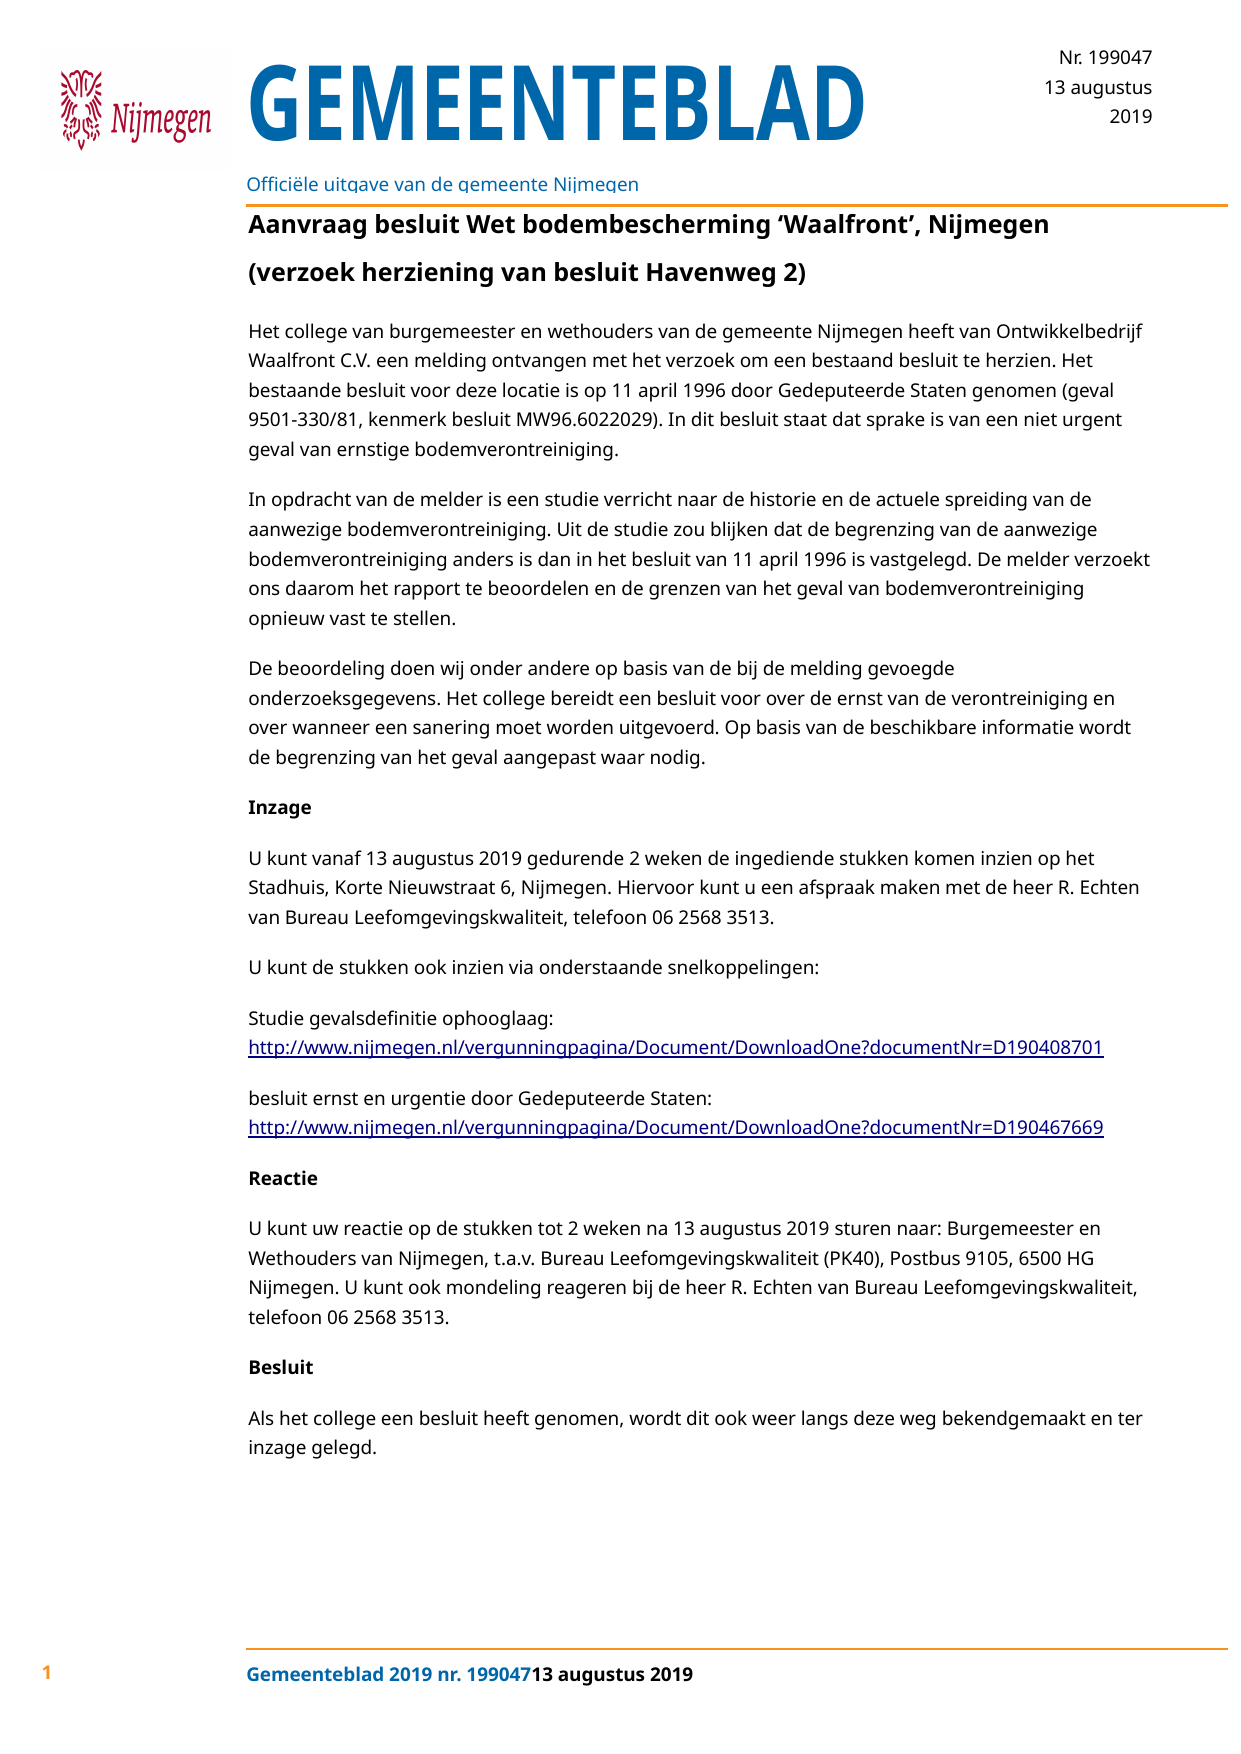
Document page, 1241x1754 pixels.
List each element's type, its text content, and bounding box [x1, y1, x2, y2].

text Besluit [248, 1354, 1152, 1380]
text Inzage [248, 794, 1152, 820]
text U kunt uw reactie op de stukken tot 2 weken na 13 augustus 2019 sturen naar: Burgemeester en Wethouders van Nijmegen, t.a.v. Bureau Leefomgevingskwaliteit (PK40), Postbus 9105, 6500 HG Nijmegen. U kunt ook mondeling reageren bij de heer R. Echten van Bureau Leefomgevingskwaliteit, telefoon 06 2568 3513. [248, 1215, 1152, 1330]
text Reactie [248, 1165, 1152, 1191]
text U kunt vanaf 13 augustus 2019 gedurende 2 weken de ingediende stukken komen inzien op het Stadhuis, Korte Nieuwstraat 6, Nijmegen. Hiervoor kunt u een afspraak maken met de heer R. Echten van Bureau Leefomgevingskwaliteit, telefoon 06 2568 3513. [248, 845, 1152, 930]
text Het college van burgemeester en wethouders van de gemeente Nijmegen heeft van Ontwikkelbedrijf Waalfront C.V. een melding ontvangen met het verzoek om een bestaand besluit te herzien. Het bestaande besluit voor deze locatie is op 11 april 1996 door Gedeputeerde Staten genomen (geval 9501-330/81, kenmerk besluit MW96.6022029). In dit besluit staat dat sprake is van een niet urgent geval van ernstige bodemverontreiniging. [248, 318, 1152, 462]
text besluit ernst en urgentie door Gedeputeerde Staten: http://www.nijmegen.nl/vergunningpagina/Document/DownloadOne?documentNr=D190467669 [248, 1085, 1152, 1140]
text Als het college een besluit heeft genomen, wordt dit ook weer langs deze weg bekendgemaakt en ter inzage gelegd. [248, 1405, 1152, 1460]
text Aanvraag besluit Wet bodembescherming ‘Waalfront’, Nijmegen (verzoek herziening van besluit Havenweg 2) [248, 207, 1152, 288]
picture [41, 47, 231, 172]
text In opdracht van de melder is een studie verricht naar de historie en de actuele spreiding van de aanwezige bodemverontreiniging. Uit de studie zou blijken dat de begrenzing van de aanwezige bodemverontreiniging anders is dan in het besluit van 11 april 1996 is vastgelegd. De melder verzoekt ons daarom het rapport te beoordelen en de grenzen van het geval van bodemverontreiniging opnieuw vast te stellen. [248, 487, 1152, 631]
text U kunt de stukken ook inzien via onderstaande snelkoppelingen: [248, 954, 1152, 980]
text Studie gevalsdefinitie ophooglaag: http://www.nijmegen.nl/vergunningpagina/Document/DownloadOne?documentNr=D190408701 [248, 1005, 1152, 1060]
text De beoordeling doen wij onder andere op basis van de bij de melding gevoegde onderzoeksgegevens. Het college bereidt een besluit voor over de ernst van de verontreiniging en over wanneer een sanering moet worden uitgevoerd. Op basis van de beschikbare informatie wordt de begrenzing van het geval aangepast waar nodig. [248, 655, 1152, 770]
